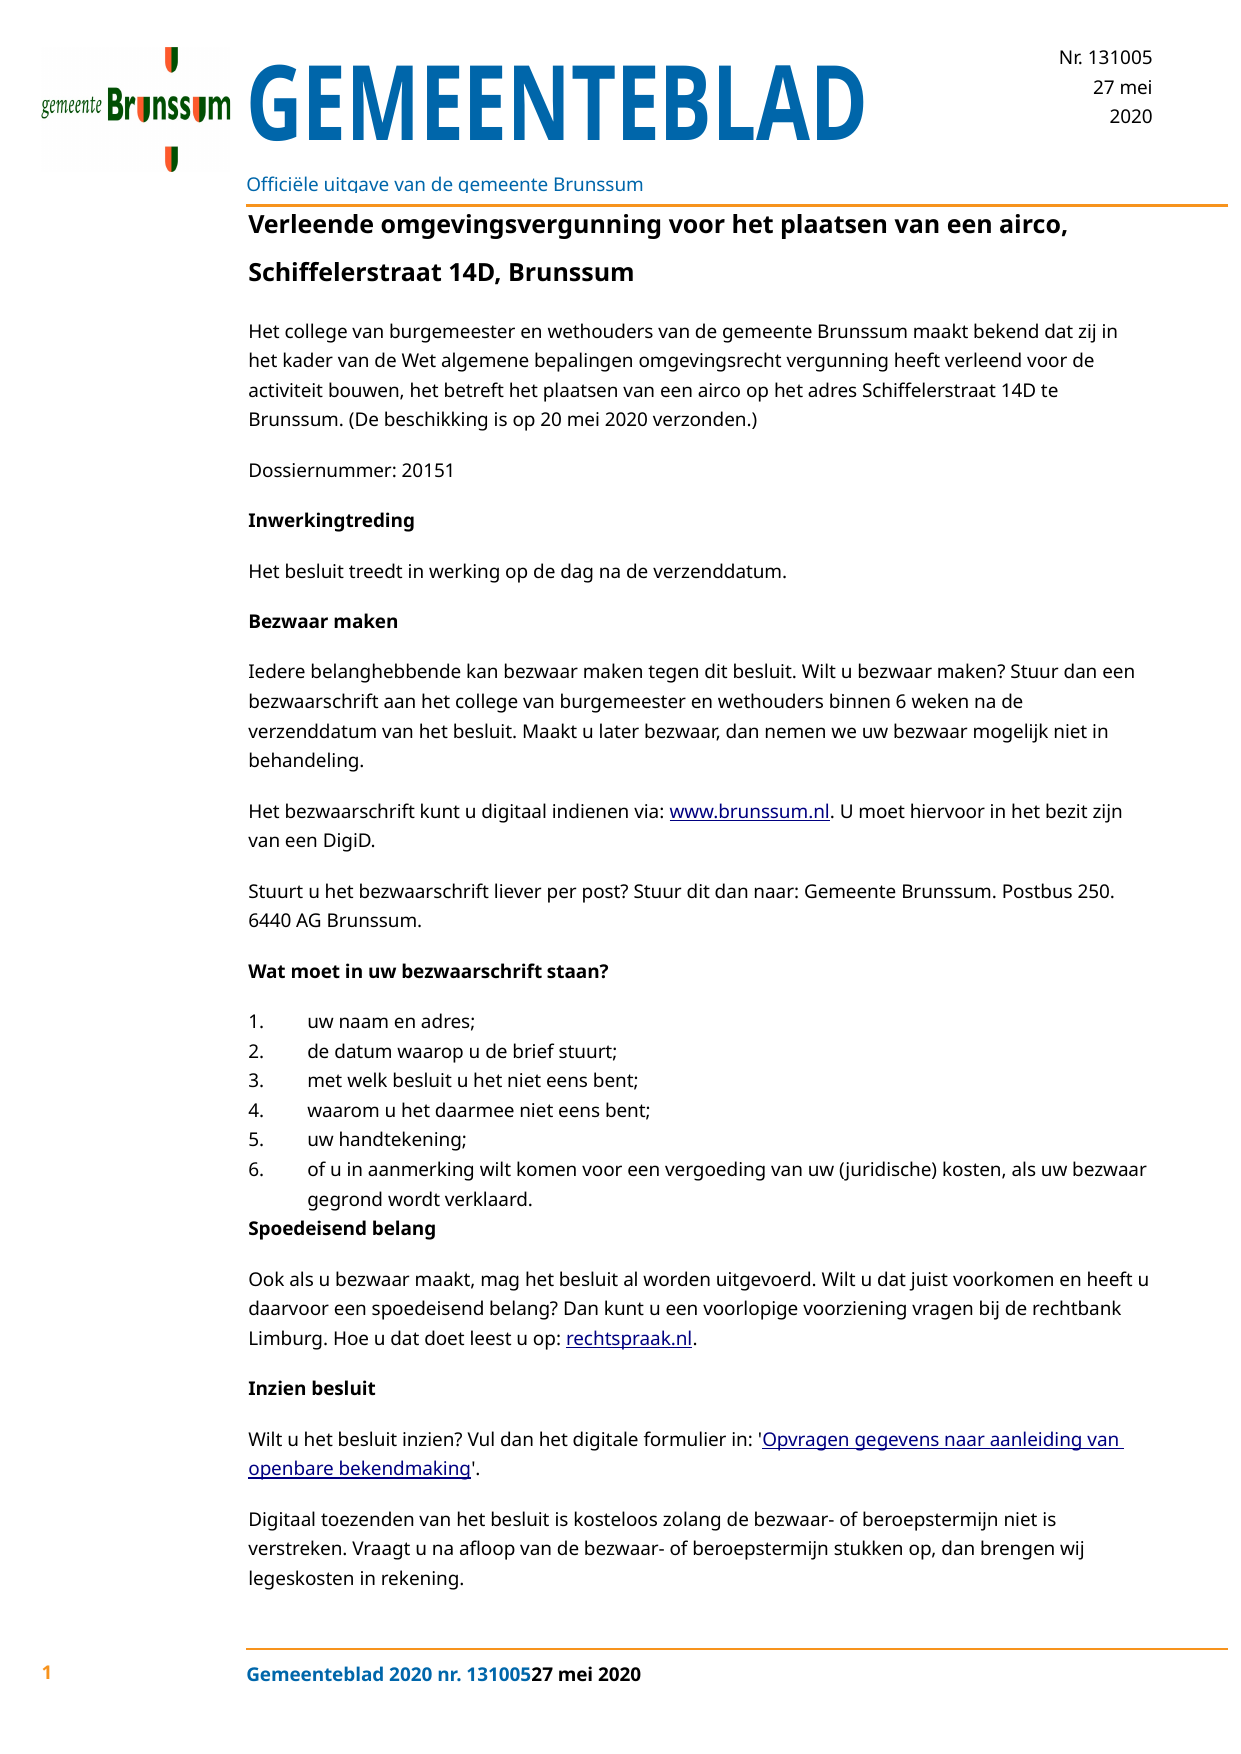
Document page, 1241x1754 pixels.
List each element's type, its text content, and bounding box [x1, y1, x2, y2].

list uw naam en adres; [248, 1008, 1152, 1034]
list of u in aanmerking wilt komen voor een vergoeding van uw (juridische) kosten, als uw bezwaar gegrond wordt verklaard. [248, 1156, 1152, 1212]
text Het bezwaarschrift kunt u digitaal indienen via: www.brunssum.nl. U moet hiervoor in het bezit zijn van een DigiD. [248, 798, 1152, 853]
text Stuurt u het bezwaarschrift liever per post? Stuur dit dan naar: Gemeente Brunssum. Postbus 250. 6440 AG Brunssum. [248, 878, 1152, 933]
text Bezwaar maken [248, 608, 1152, 634]
text Ook als u bezwaar maakt, mag het besluit al worden uitgevoerd. Wilt u dat juist voorkomen en heeft u daarvoor een spoedeisend belang? Dan kunt u een voorlopige voorziening vragen bij de rechtbank Limburg. Hoe u dat doet leest u op: rechtspraak.nl. [248, 1266, 1152, 1351]
text Het besluit treedt in werking op de dag na de verzenddatum. [248, 558, 1152, 584]
text Wilt u het besluit inzien? Vul dan het digitale formulier in: 'Opvragen gegevens naar aanleiding van openbare bekendmaking'. [248, 1426, 1152, 1481]
list de datum waarop u de brief stuurt; [248, 1038, 1152, 1064]
text Wat moet in uw bezwaarschrift staan? [248, 958, 1152, 984]
list met welk besluit u het niet eens bent; [248, 1067, 1152, 1093]
text Spoedeisend belang [248, 1215, 1152, 1241]
picture [41, 47, 231, 172]
text Het college van burgemeester en wethouders van de gemeente Brunssum maakt bekend dat zij in het kader van de Wet algemene bepalingen omgevingsrecht vergunning heeft verleend voor de activiteit bouwen, het betreft het plaatsen van een airco op het adres Schiffelerstraat 14D te Brunssum. (De beschikking is op 20 mei 2020 verzonden.) [248, 318, 1152, 432]
list waarom u het daarmee niet eens bent; [248, 1097, 1152, 1123]
text Iedere belanghebbende kan bezwaar maken tegen dit besluit. Wilt u bezwaar maken? Stuur dan een bezwaarschrift aan het college van burgemeester en wethouders binnen 6 weken na de verzenddatum van het besluit. Maakt u later bezwaar, dan nemen we uw bezwaar mogelijk niet in behandeling. [248, 659, 1152, 773]
text Digitaal toezenden van het besluit is kosteloos zolang de bezwaar- of beroepstermijn niet is verstreken. Vraagt u na afloop van de bezwaar- of beroepstermijn stukken op, dan brengen wij legeskosten in rekening. [248, 1506, 1152, 1591]
text Dossiernummer: 20151 [248, 457, 1152, 483]
text Inwerkingtreding [248, 507, 1152, 533]
text Verleende omgevingsvergunning voor het plaatsen van een airco, Schiffelerstraat 14D, Brunssum [248, 207, 1152, 288]
list uw handtekening; [248, 1127, 1152, 1152]
text Inzien besluit [248, 1375, 1152, 1401]
